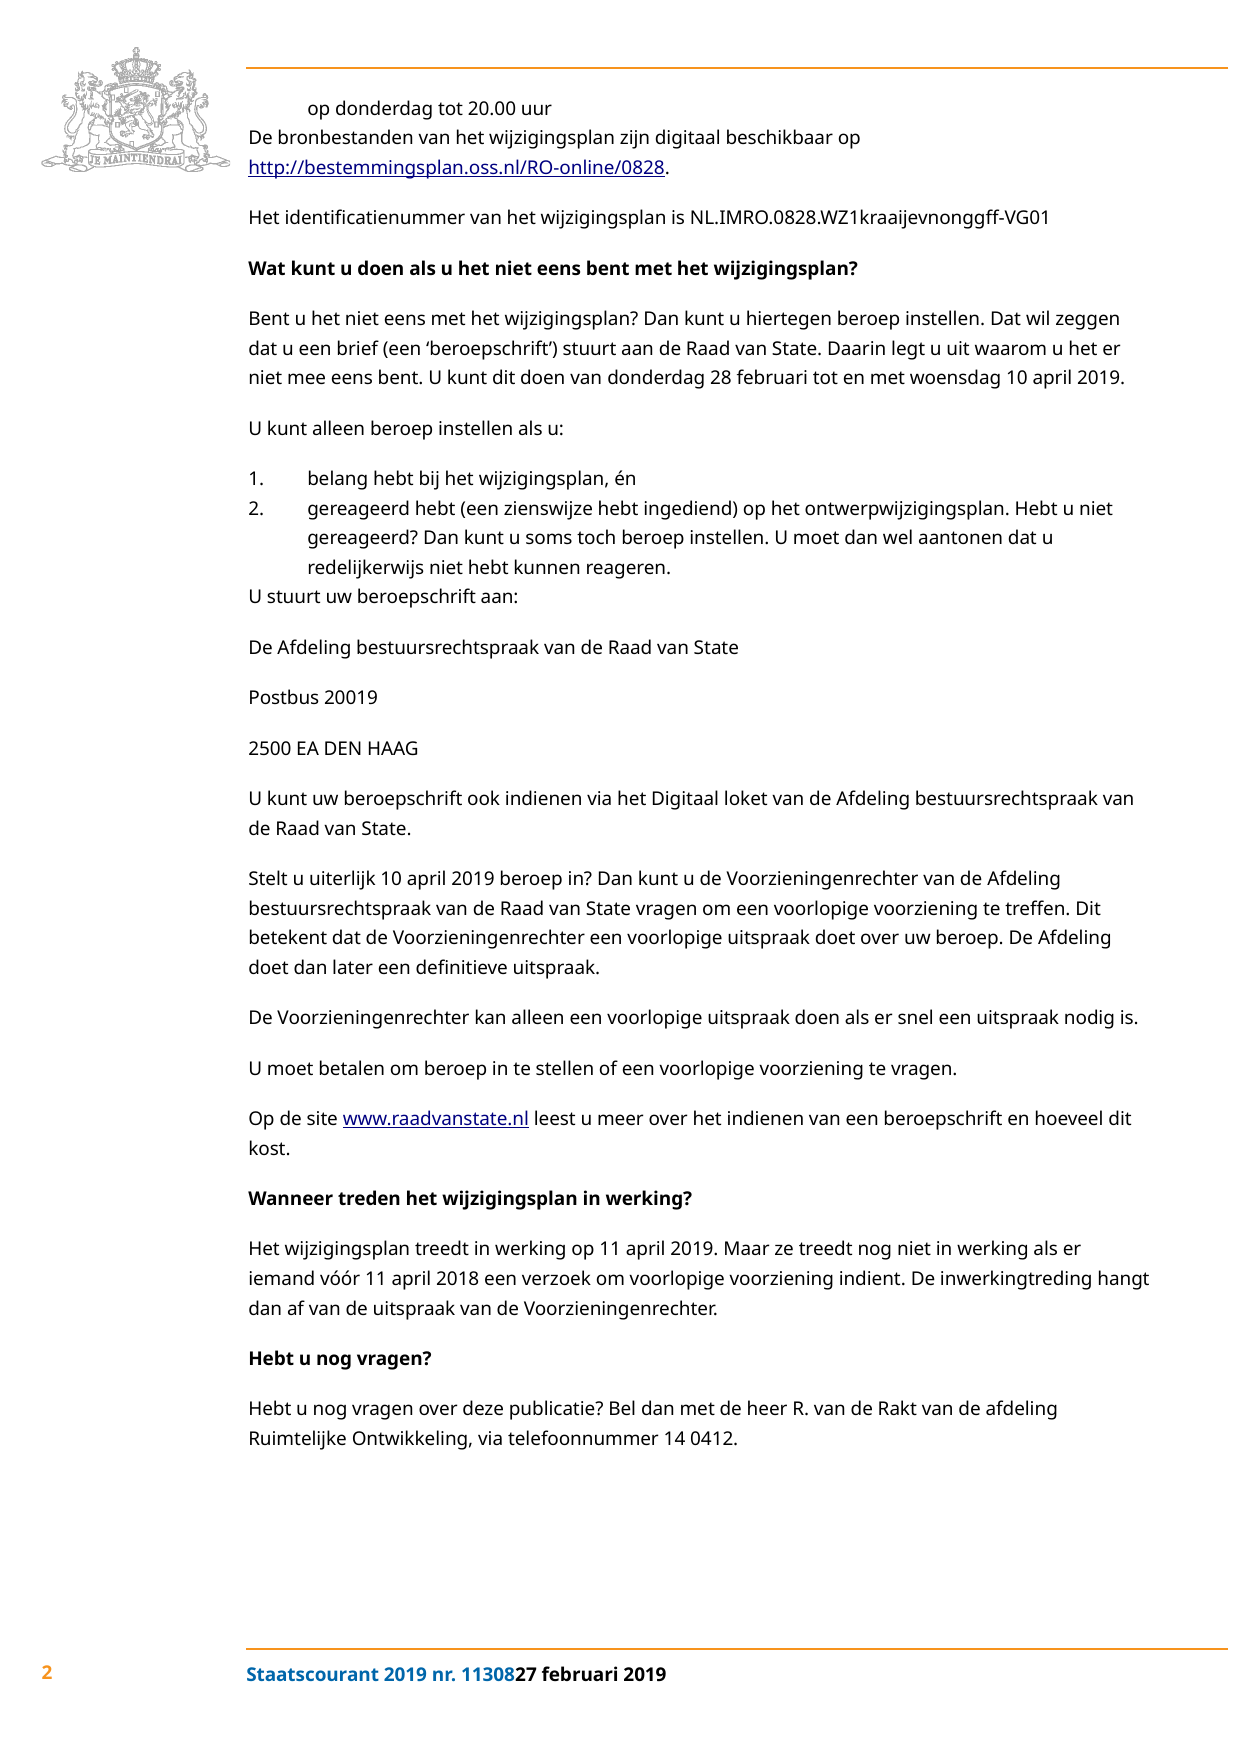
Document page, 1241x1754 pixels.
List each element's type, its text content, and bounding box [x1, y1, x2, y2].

text U kunt uw beroepschrift ook indienen via het Digitaal loket van de Afdeling bestuursrechtspraak van de Raad van State. [248, 785, 1152, 841]
text U stuurt uw beroepschrift aan: [248, 583, 1152, 609]
text Stelt u uiterlijk 10 april 2019 beroep in? Dan kunt u de Voorzieningenrechter van de Afdeling bestuursrechtspraak van de Raad van State vragen om een voorlopige voorziening te treffen. Dit betekent dat de Voorzieningenrechter een voorlopige uitspraak doet over uw beroep. De Afdeling doet dan later een definitieve uitspraak. [248, 865, 1152, 980]
text De Afdeling bestuursrechtspraak van de Raad van State [248, 634, 1152, 660]
text De bronbestanden van het wijzigingsplan zijn digitaal beschikbaar op http://bestemmingsplan.oss.nl/RO-online/0828. [248, 124, 1152, 180]
picture [41, 47, 231, 172]
text Het wijzigingsplan treedt in werking op 11 april 2019. Maar ze treedt nog niet in werking als er iemand vóór 11 april 2018 een verzoek om voorlopige voorziening indient. De inwerkingtreding hangt dan af van de uitspraak van de Voorzieningenrechter. [248, 1236, 1152, 1321]
text Het identificatienummer van het wijzigingsplan is NL.IMRO.0828.WZ1kraaijevnonggff-VG01 [248, 204, 1152, 230]
text Bent u het niet eens met het wijzigingsplan? Dan kunt u hiertegen beroep instellen. Dat wil zeggen dat u een brief (een ‘beroepschrift’) stuurt aan de Raad van State. Daarin legt u uit waarom u het er niet mee eens bent. U kunt dit doen van donderdag 28 februari tot en met woensdag 10 april 2019. [248, 305, 1152, 390]
text Wat kunt u doen als u het niet eens bent met het wijzigingsplan? [248, 255, 1152, 281]
list op donderdag tot 20.00 uur [248, 95, 1152, 121]
text Hebt u nog vragen over deze publicatie? Bel dan met de heer R. van de Rakt van de afdeling Ruimtelijke Ontwikkeling, via telefoonnummer 14 0412. [248, 1396, 1152, 1451]
list gereageerd hebt (een zienswijze hebt ingediend) op het ontwerpwijzigingsplan. Hebt u niet gereageerd? Dan kunt u soms toch beroep instellen. U moet dan wel aantonen dat u redelijkerwijs niet hebt kunnen reageren. [248, 495, 1152, 580]
text Wanneer treden het wijzigingsplan in werking? [248, 1185, 1152, 1211]
text Postbus 20019 [248, 684, 1152, 710]
text U kunt alleen beroep instellen als u: [248, 415, 1152, 441]
text U moet betalen om beroep in te stellen of een voorlopige voorziening te vragen. [248, 1055, 1152, 1081]
text 2500 EA DEN HAAG [248, 735, 1152, 761]
list belang hebt bij het wijzigingsplan, én [248, 465, 1152, 491]
text Hebt u nog vragen? [248, 1345, 1152, 1371]
text De Voorzieningenrechter kan alleen een voorlopige uitspraak doen als er snel een uitspraak nodig is. [248, 1004, 1152, 1030]
text Op de site www.raadvanstate.nl leest u meer over het indienen van een beroepschrift en hoeveel dit kost. [248, 1105, 1152, 1161]
